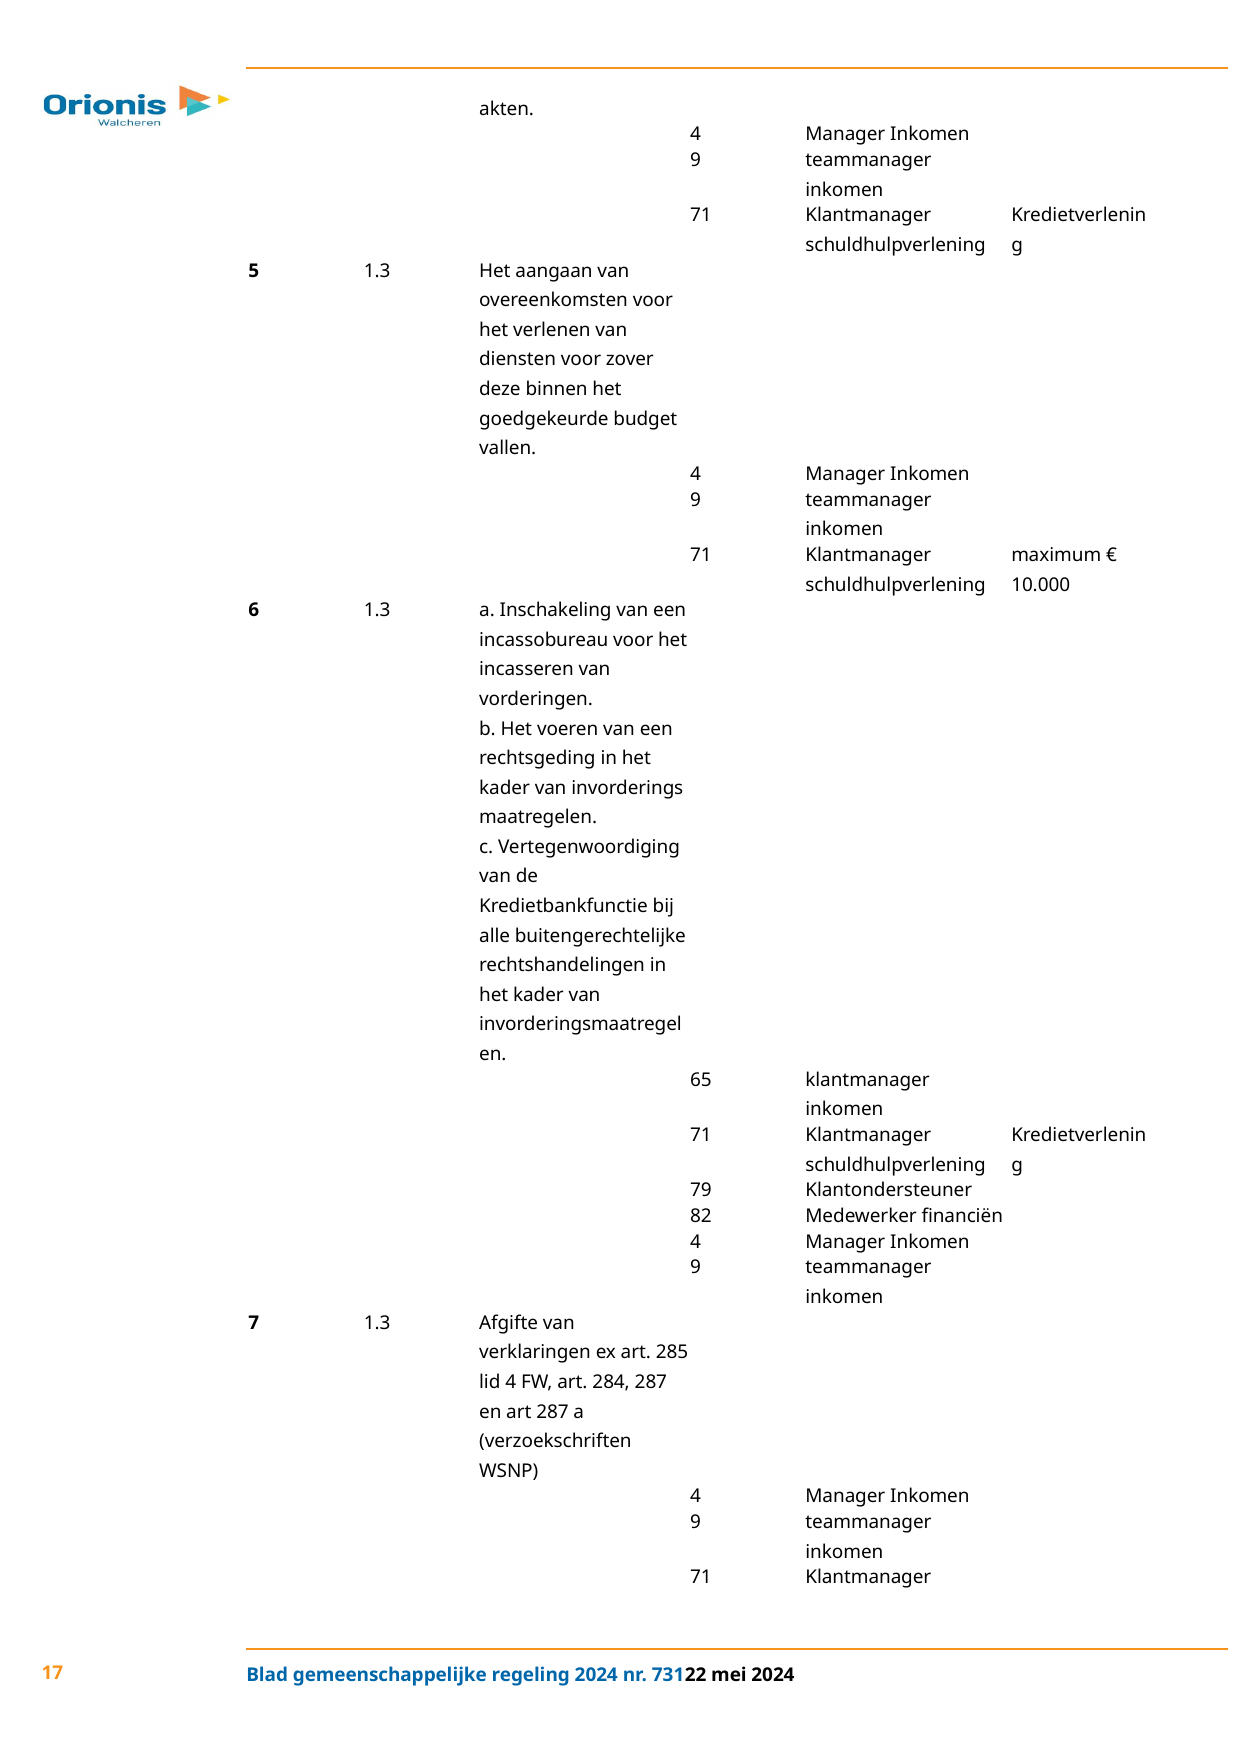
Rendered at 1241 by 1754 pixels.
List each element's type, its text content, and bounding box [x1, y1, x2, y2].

table_cell 4 [690, 1228, 805, 1254]
table_cell [1011, 486, 1152, 541]
table_cell [248, 541, 363, 596]
table_cell 71 [690, 1121, 805, 1177]
table_cell 9 [690, 486, 805, 541]
table_cell [364, 1121, 479, 1177]
table_cell [364, 486, 479, 541]
picture [41, 47, 231, 172]
table_cell teammanager inkomen [805, 1509, 1011, 1564]
table_cell [1011, 121, 1152, 146]
table_cell [364, 146, 479, 202]
table_cell [364, 1228, 479, 1254]
table_cell [805, 257, 1011, 460]
table_cell [364, 202, 479, 257]
table_cell 6 [248, 596, 363, 1066]
table_cell [364, 1509, 479, 1564]
table_cell [248, 1121, 363, 1177]
table_cell Kredietverlening [1011, 202, 1152, 257]
table_cell [479, 146, 690, 202]
table_cell [364, 1254, 479, 1309]
table_cell 4 [690, 460, 805, 486]
table_cell 1.3 [364, 596, 479, 1066]
table_cell [364, 1483, 479, 1508]
table_cell [690, 95, 805, 121]
table_cell [805, 1309, 1011, 1483]
table_cell 7 [248, 1309, 363, 1483]
table_cell [805, 596, 1011, 1066]
table_cell klantmanager inkomen [805, 1066, 1011, 1121]
table_cell Manager Inkomen [805, 121, 1011, 146]
table_cell [479, 460, 690, 486]
table_cell [1011, 1254, 1152, 1309]
table_cell Het aangaan van overeenkomsten voor het verlenen van diensten voor zover deze binnen het goedgekeurde budget vallen. [479, 257, 690, 460]
table_cell 71 [690, 1564, 805, 1589]
table_cell [248, 1509, 363, 1564]
table_cell Klantmanager [805, 1564, 1011, 1589]
table_cell Manager Inkomen [805, 1483, 1011, 1508]
table_cell [1011, 146, 1152, 202]
table_cell [690, 1309, 805, 1483]
table_cell [1011, 596, 1152, 1066]
table_cell 65 [690, 1066, 805, 1121]
table_cell [479, 1066, 690, 1121]
table_cell [690, 257, 805, 460]
table_cell [248, 202, 363, 257]
table_cell [479, 541, 690, 596]
table_cell a. Inschakeling van een incassobureau voor het incasseren van vorderingen. b. Het voeren van een rechtsgeding in het kader van invorderings maatregelen. c. Vertegenwoordiging van de Kredietbankfunctie bij alle buitengerechtelijke rechtshandelingen in het kader van invorderingsmaatregelen. [479, 596, 690, 1066]
table_cell [479, 1509, 690, 1564]
table_cell akten. [479, 95, 690, 121]
table_cell [248, 486, 363, 541]
table_cell [364, 95, 479, 121]
table_cell [248, 1202, 363, 1228]
table_cell 71 [690, 541, 805, 596]
table_cell [364, 1177, 479, 1202]
table_cell [479, 1254, 690, 1309]
table_cell [1011, 1483, 1152, 1508]
table_cell [479, 1202, 690, 1228]
table_cell [479, 486, 690, 541]
table_cell Klantondersteuner [805, 1177, 1011, 1202]
table_cell [364, 1202, 479, 1228]
table_cell 4 [690, 1483, 805, 1508]
table_cell Kredietverlening [1011, 1121, 1152, 1177]
table_cell [1011, 1309, 1152, 1483]
table_cell [1011, 1564, 1152, 1589]
table_cell 71 [690, 202, 805, 257]
table_cell [479, 1564, 690, 1589]
table_cell [364, 1066, 479, 1121]
table_cell Medewerker financiën [805, 1202, 1011, 1228]
table_cell [248, 1483, 363, 1508]
table_cell [479, 1177, 690, 1202]
table_cell 79 [690, 1177, 805, 1202]
table_cell teammanager inkomen [805, 486, 1011, 541]
table_cell [248, 95, 363, 121]
table_cell [479, 121, 690, 146]
table_cell teammanager inkomen [805, 1254, 1011, 1309]
table_cell [1011, 460, 1152, 486]
table_cell [479, 1121, 690, 1177]
table_cell 9 [690, 146, 805, 202]
table_cell Klantmanager schuldhulpverlening [805, 202, 1011, 257]
table_cell maximum € 10.000 [1011, 541, 1152, 596]
table_cell [364, 541, 479, 596]
table_cell [248, 1228, 363, 1254]
table_cell [248, 1066, 363, 1121]
table_cell 1.3 [364, 257, 479, 460]
table_cell [364, 460, 479, 486]
table_cell [1011, 95, 1152, 121]
table_cell 5 [248, 257, 363, 460]
table_cell 9 [690, 1509, 805, 1564]
table_cell [1011, 257, 1152, 460]
table_cell [1011, 1202, 1152, 1228]
table_cell [479, 1483, 690, 1508]
table_cell [805, 95, 1011, 121]
table_cell 82 [690, 1202, 805, 1228]
table_cell 9 [690, 1254, 805, 1309]
table_cell Manager Inkomen [805, 1228, 1011, 1254]
table_cell [479, 1228, 690, 1254]
table_cell [1011, 1509, 1152, 1564]
table_cell 1.3 [364, 1309, 479, 1483]
table_cell 4 [690, 121, 805, 146]
table_cell [690, 596, 805, 1066]
table_cell Klantmanager schuldhulpverlening [805, 1121, 1011, 1177]
table_cell [1011, 1177, 1152, 1202]
table_cell [479, 202, 690, 257]
table_cell [248, 146, 363, 202]
table_cell Klantmanager schuldhulpverlening [805, 541, 1011, 596]
table_cell [248, 460, 363, 486]
table_cell [248, 1564, 363, 1589]
table_cell Manager Inkomen [805, 460, 1011, 486]
table_cell [364, 1564, 479, 1589]
table_cell Afgifte van verklaringen ex art. 285 lid 4 FW, art. 284, 287 en art 287 a (verzoekschriften WSNP) [479, 1309, 690, 1483]
table_cell [364, 121, 479, 146]
table_cell [248, 1254, 363, 1309]
table_cell [1011, 1066, 1152, 1121]
table_cell [248, 1177, 363, 1202]
table_cell [248, 121, 363, 146]
table_cell [1011, 1228, 1152, 1254]
table_cell teammanager inkomen [805, 146, 1011, 202]
